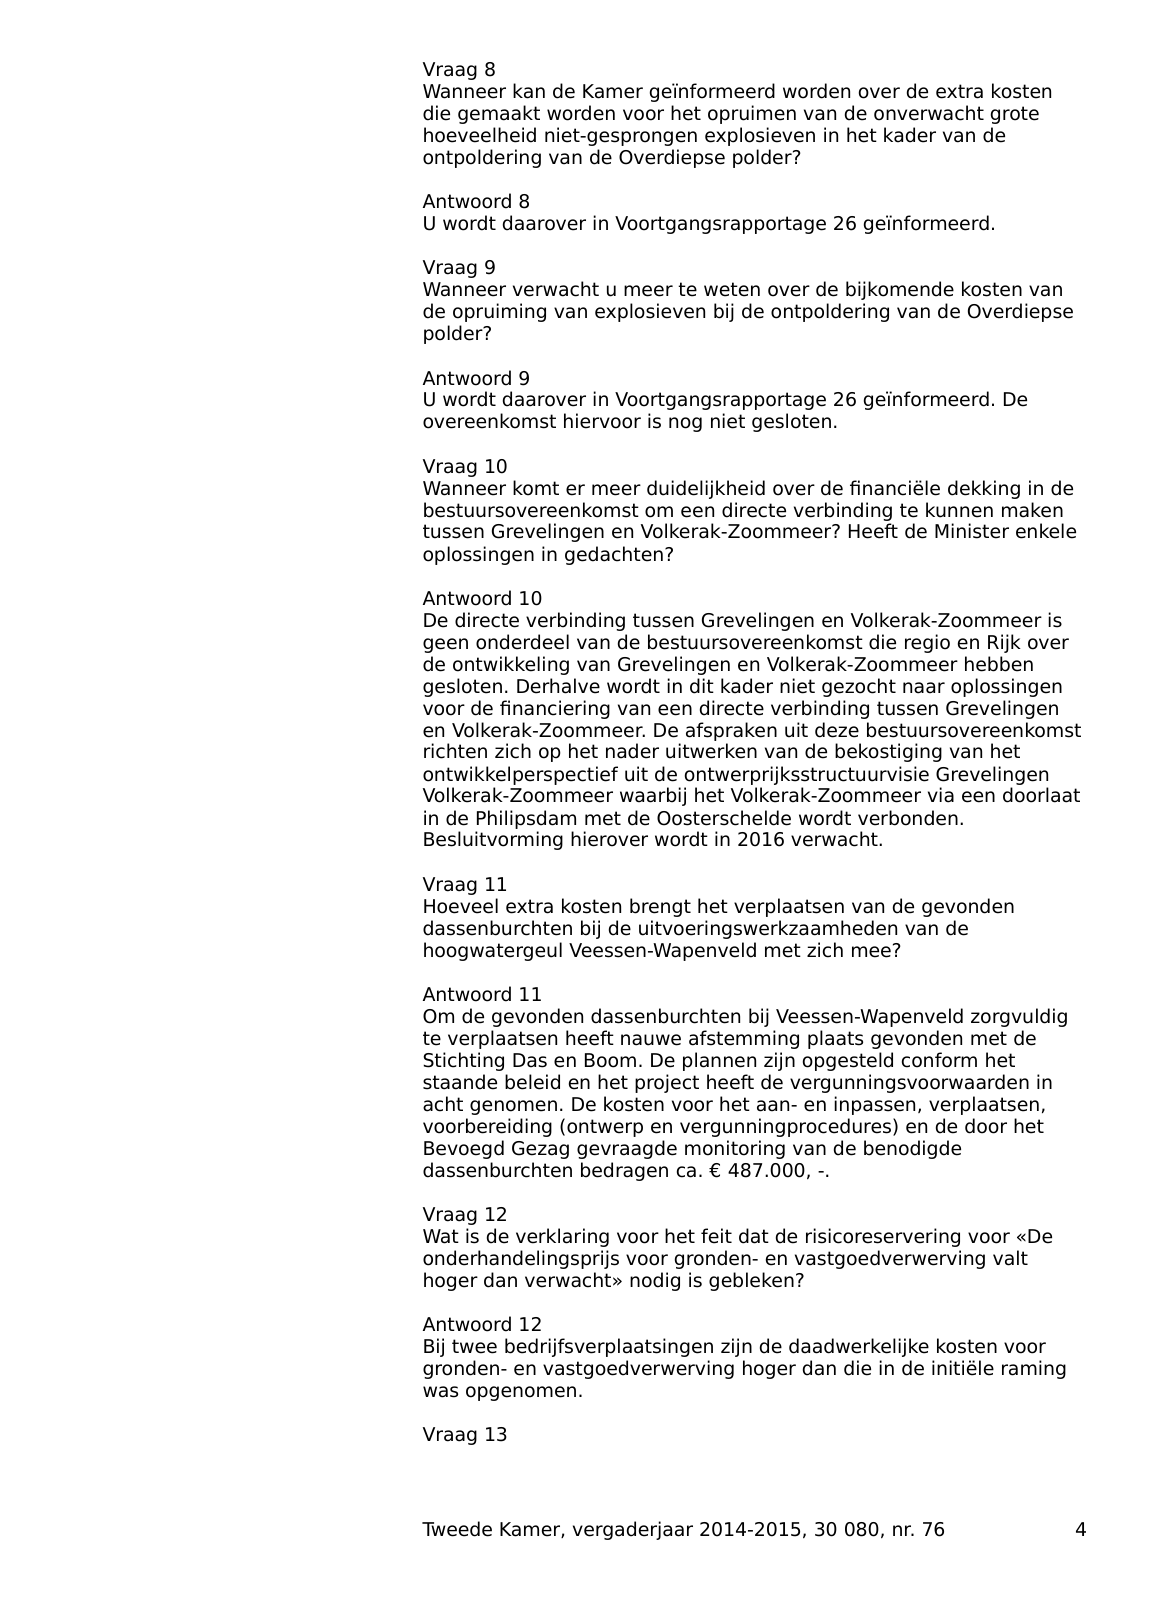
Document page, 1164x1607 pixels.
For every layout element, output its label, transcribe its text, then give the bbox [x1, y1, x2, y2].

text Antwoord 11 [422, 984, 1087, 1006]
text Vraag 11 [422, 873, 1087, 896]
text Wanneer kan de Kamer geïnformeerd worden over de extra kosten die gemaakt worden voor het opruimen van de onverwacht grote hoeveelheid niet-gesprongen explosieven in het kader van de ontpoldering van de Overdiepse polder? [422, 81, 1087, 169]
text Bij twee bedrijfsverplaatsingen zijn de daadwerkelijke kosten voor gronden- en vastgoedverwerving hoger dan die in de initiële raming was opgenomen. [422, 1336, 1087, 1402]
text Antwoord 10 [422, 588, 1087, 609]
text Wanneer komt er meer duidelijkheid over de financiële dekking in de bestuursovereenkomst om een directe verbinding te kunnen maken tussen Grevelingen en Volkerak-Zoommeer? Heeft de Minister enkele oplossingen in gedachten? [422, 477, 1087, 565]
text U wordt daarover in Voortgangsrapportage 26 geïnformeerd. [422, 213, 1087, 235]
text De directe verbinding tussen Grevelingen en Volkerak-Zoommeer is geen onderdeel van de bestuursovereenkomst die regio en Rijk over de ontwikkeling van Grevelingen en Volkerak-Zoommeer hebben gesloten. Derhalve wordt in dit kader niet gezocht naar oplossingen voor de financiering van een directe verbinding tussen Grevelingen en Volkerak-Zoommeer. De afspraken uit deze bestuursovereenkomst richten zich op het nader uitwerken van de bekostiging van het ontwikkelperspectief uit de ontwerprijksstructuurvisie Grevelingen Volkerak-Zoommeer waarbij het Volkerak-Zoommeer via een doorlaat in de Philipsdam met de Oosterschelde wordt verbonden. Besluitvorming hierover wordt in 2016 verwacht. [422, 609, 1087, 851]
text Hoeveel extra kosten brengt het verplaatsen van de gevonden dassenburchten bij de uitvoeringswerkzaamheden van de hoogwatergeul Veessen-Wapenveld met zich mee? [422, 896, 1087, 961]
text Vraag 12 [422, 1204, 1087, 1226]
text Vraag 9 [422, 257, 1087, 279]
text Antwoord 9 [422, 367, 1087, 389]
text Vraag 10 [422, 456, 1087, 477]
text Antwoord 8 [422, 191, 1087, 213]
text Vraag 13 [422, 1424, 1087, 1446]
text Wat is de verklaring voor het feit dat de risicoreservering voor «De onderhandelingsprijs voor gronden- en vastgoedverwerving valt hoger dan verwacht» nodig is gebleken? [422, 1226, 1087, 1292]
text Wanneer verwacht u meer te weten over de bijkomende kosten van de opruiming van explosieven bij de ontpoldering van de Overdiepse polder? [422, 279, 1087, 345]
text U wordt daarover in Voortgangsrapportage 26 geïnformeerd. De overeenkomst hiervoor is nog niet gesloten. [422, 389, 1087, 433]
text Om de gevonden dassenburchten bij Veessen-Wapenveld zorgvuldig te verplaatsen heeft nauwe afstemming plaats gevonden met de Stichting Das en Boom. De plannen zijn opgesteld conform het staande beleid en het project heeft de vergunningsvoorwaarden in acht genomen. De kosten voor het aan- en inpassen, verplaatsen, voorbereiding (ontwerp en vergunningprocedures) en de door het Bevoegd Gezag gevraagde monitoring van de benodigde dassenburchten bedragen ca. € 487.000, -. [422, 1006, 1087, 1181]
text Antwoord 12 [422, 1314, 1087, 1336]
text Vraag 8 [422, 59, 1087, 81]
